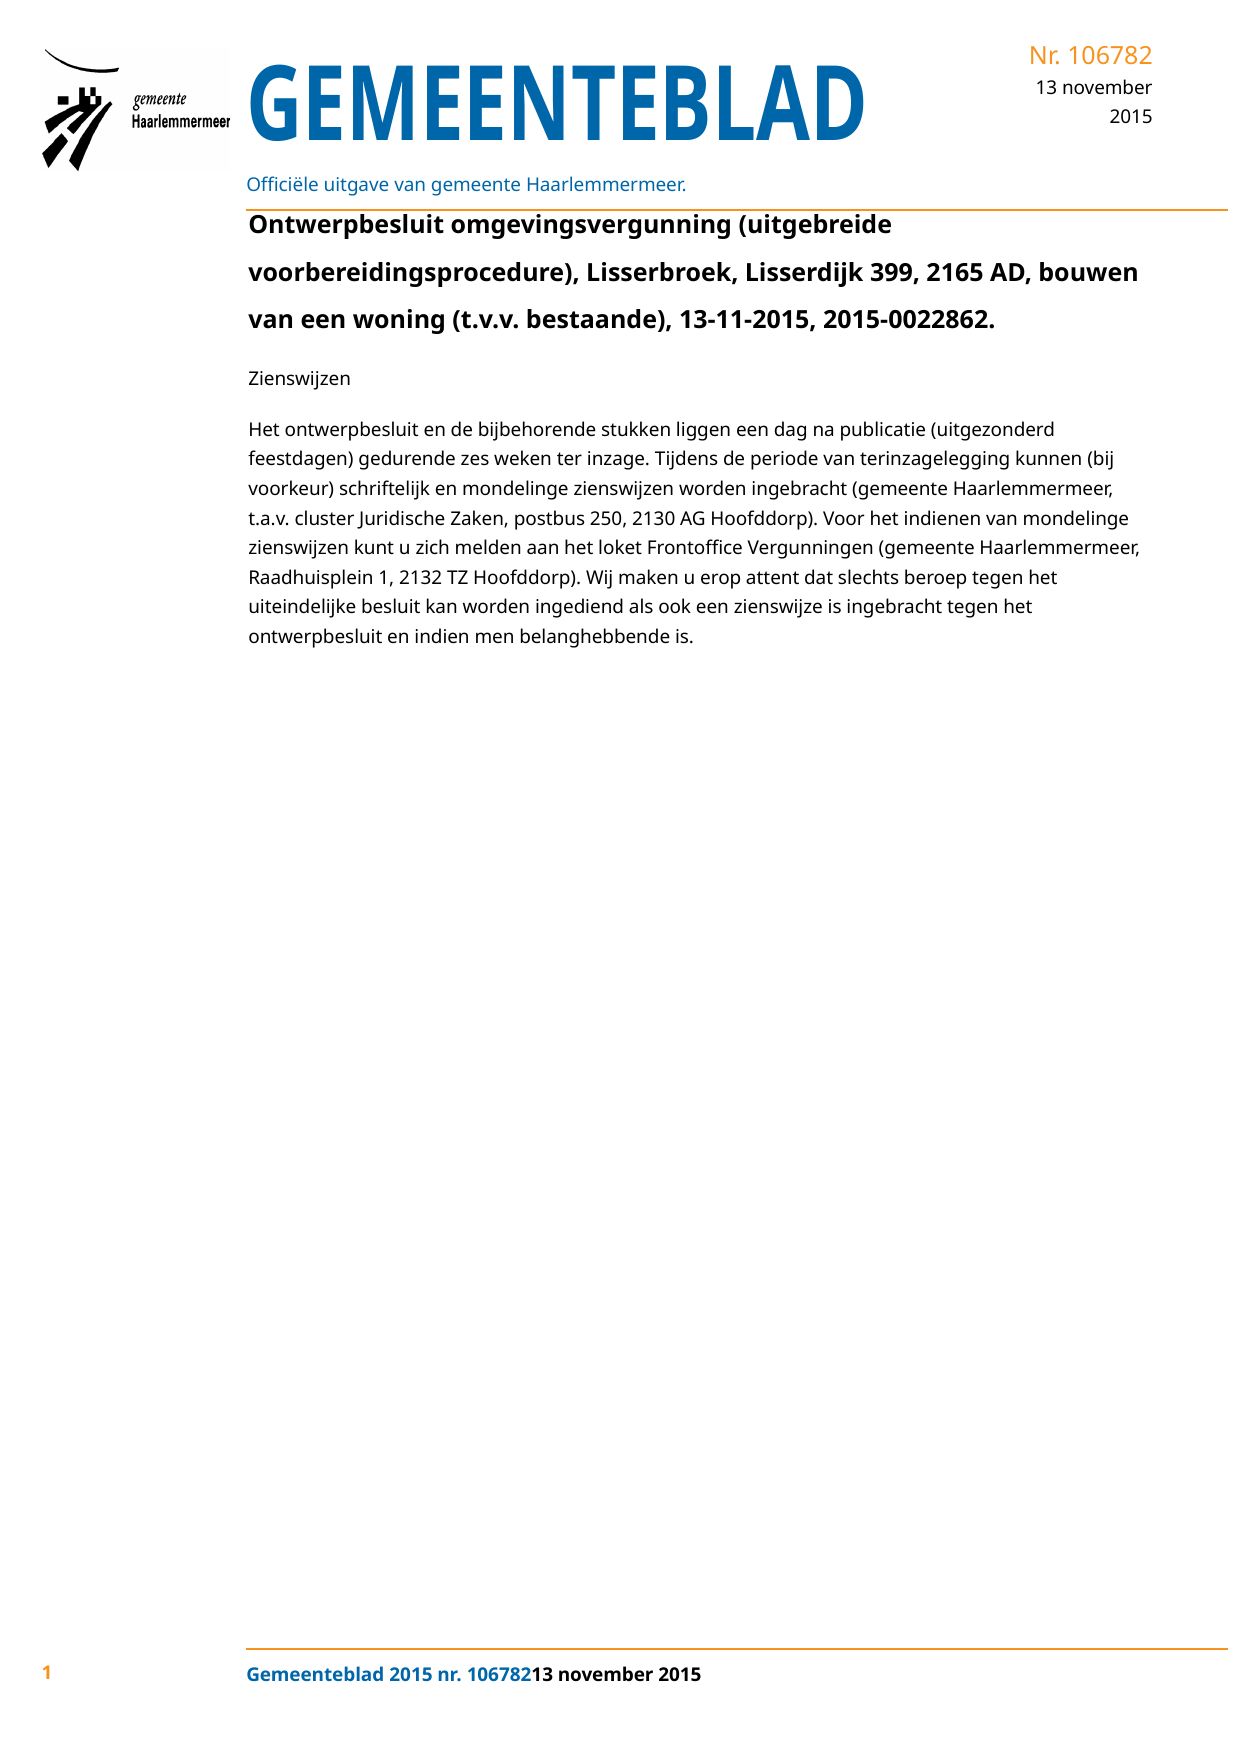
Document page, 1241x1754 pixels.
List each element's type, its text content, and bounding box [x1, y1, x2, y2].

text Het ontwerpbesluit en de bijbehorende stukken liggen een dag na publicatie (uitgezonderd feestdagen) gedurende zes weken ter inzage. Tijdens de periode van terinzagelegging kunnen (bij voorkeur) schriftelijk en mondelinge zienswijzen worden ingebracht (gemeente Haarlemmermeer, t.a.v. cluster Juridische Zaken, postbus 250, 2130 AG Hoofddorp). Voor het indienen van mondelinge zienswijzen kunt u zich melden aan het loket Frontoffice Vergunningen (gemeente Haarlemmermeer, Raadhuisplein 1, 2132 TZ Hoofddorp). Wij maken u erop attent dat slechts beroep tegen het uiteindelijke besluit kan worden ingediend als ook een zienswijze is ingebracht tegen het ontwerpbesluit en indien men belanghebbende is. [248, 416, 1152, 649]
text Ontwerpbesluit omgevingsvergunning (uitgebreide voorbereidingsprocedure), Lisserbroek, Lisserdijk 399, 2165 AD, bouwen van een woning (t.v.v. bestaande), 13-11-2015, 2015-0022862. [248, 211, 1152, 336]
text Zienswijzen [248, 366, 1152, 391]
picture [41, 47, 231, 172]
